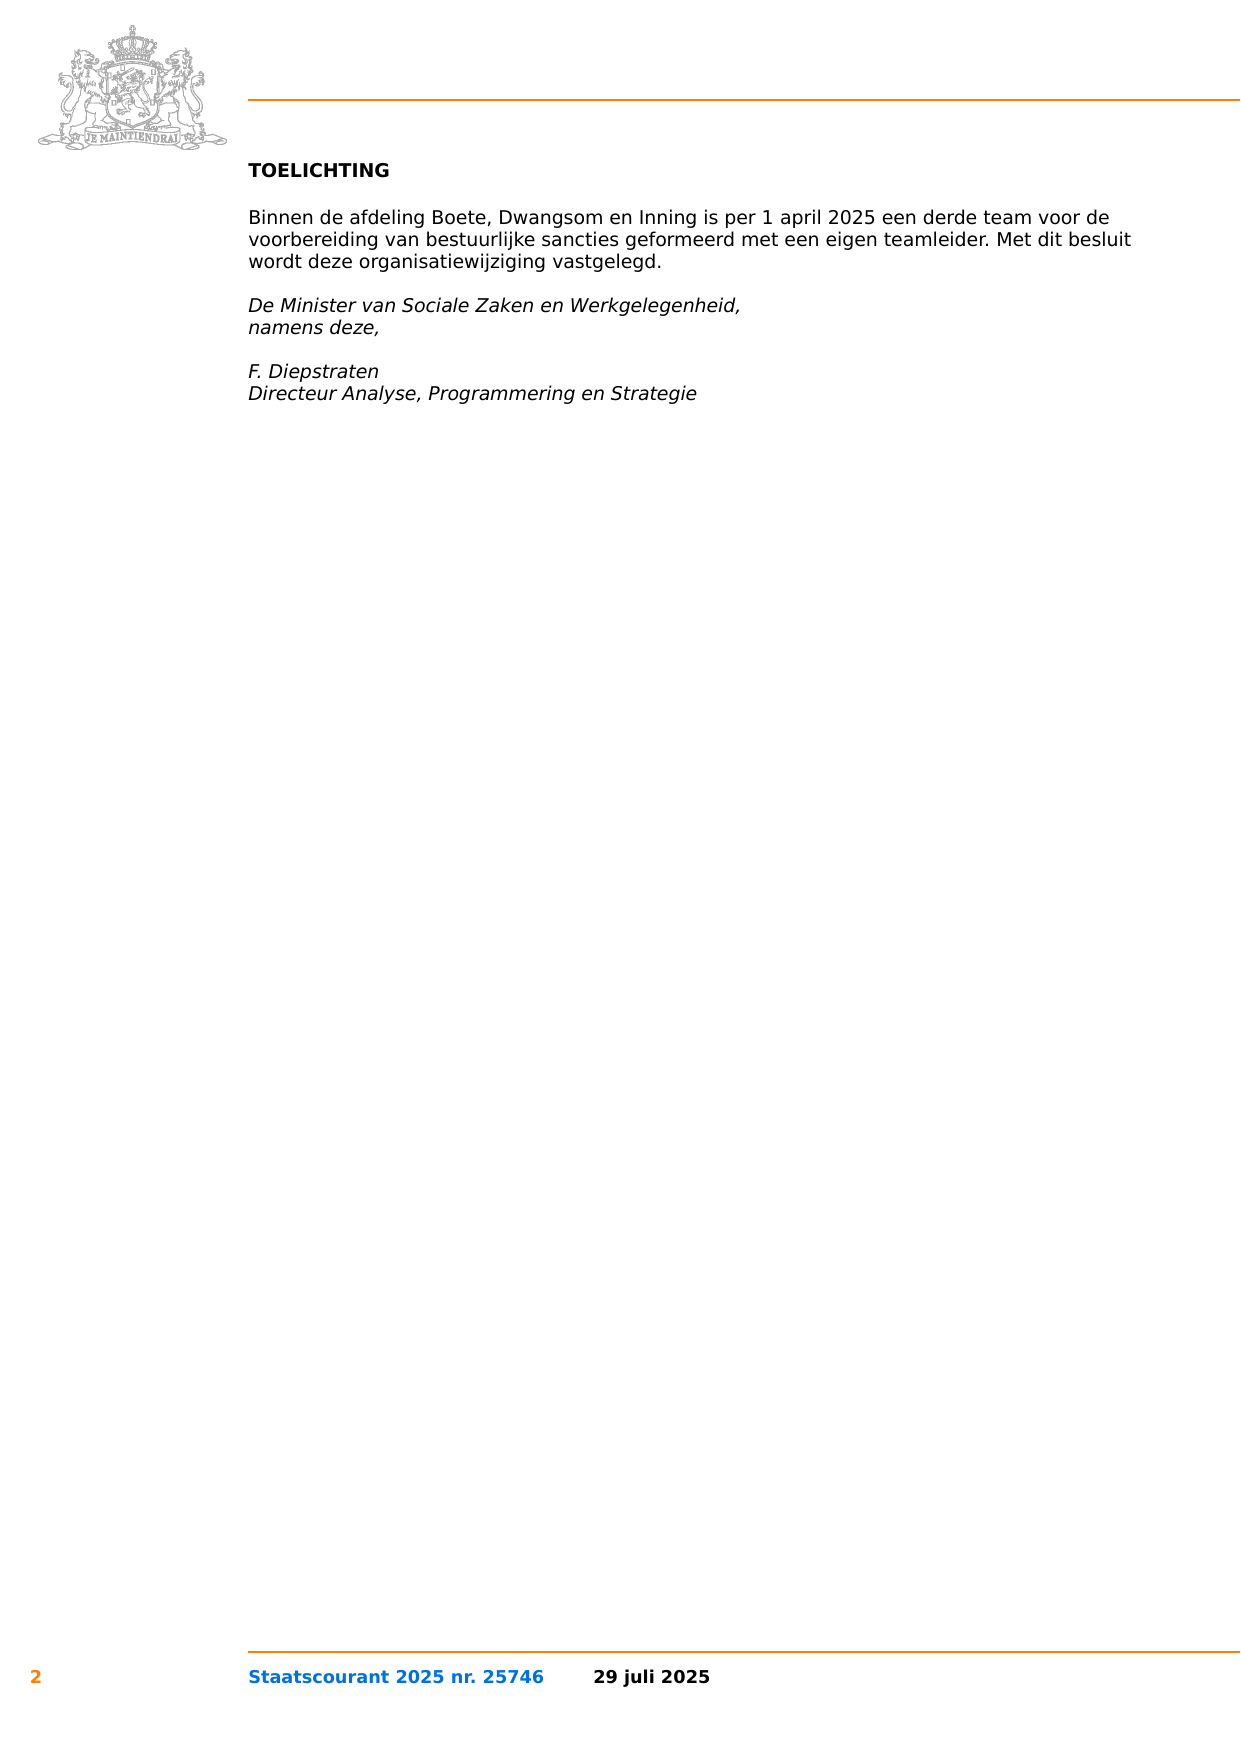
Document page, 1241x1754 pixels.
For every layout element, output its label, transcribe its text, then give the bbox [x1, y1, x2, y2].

text Binnen de afdeling Boete, Dwangsom en Inning is per 1 april 2025 een derde team voor de voorbereiding van bestuurlijke sancties geformeerd met een eigen teamleider. Met dit besluit wordt deze organisatiewijziging vastgelegd. [248, 207, 1163, 273]
text De Minister van Sociale Zaken en Werkgelegenheid, namens deze, F. Diepstraten Directeur Analyse, Programmering en Strategie [248, 295, 1163, 404]
picture [38, 25, 227, 150]
subtitle TOELICHTING [248, 160, 1163, 182]
